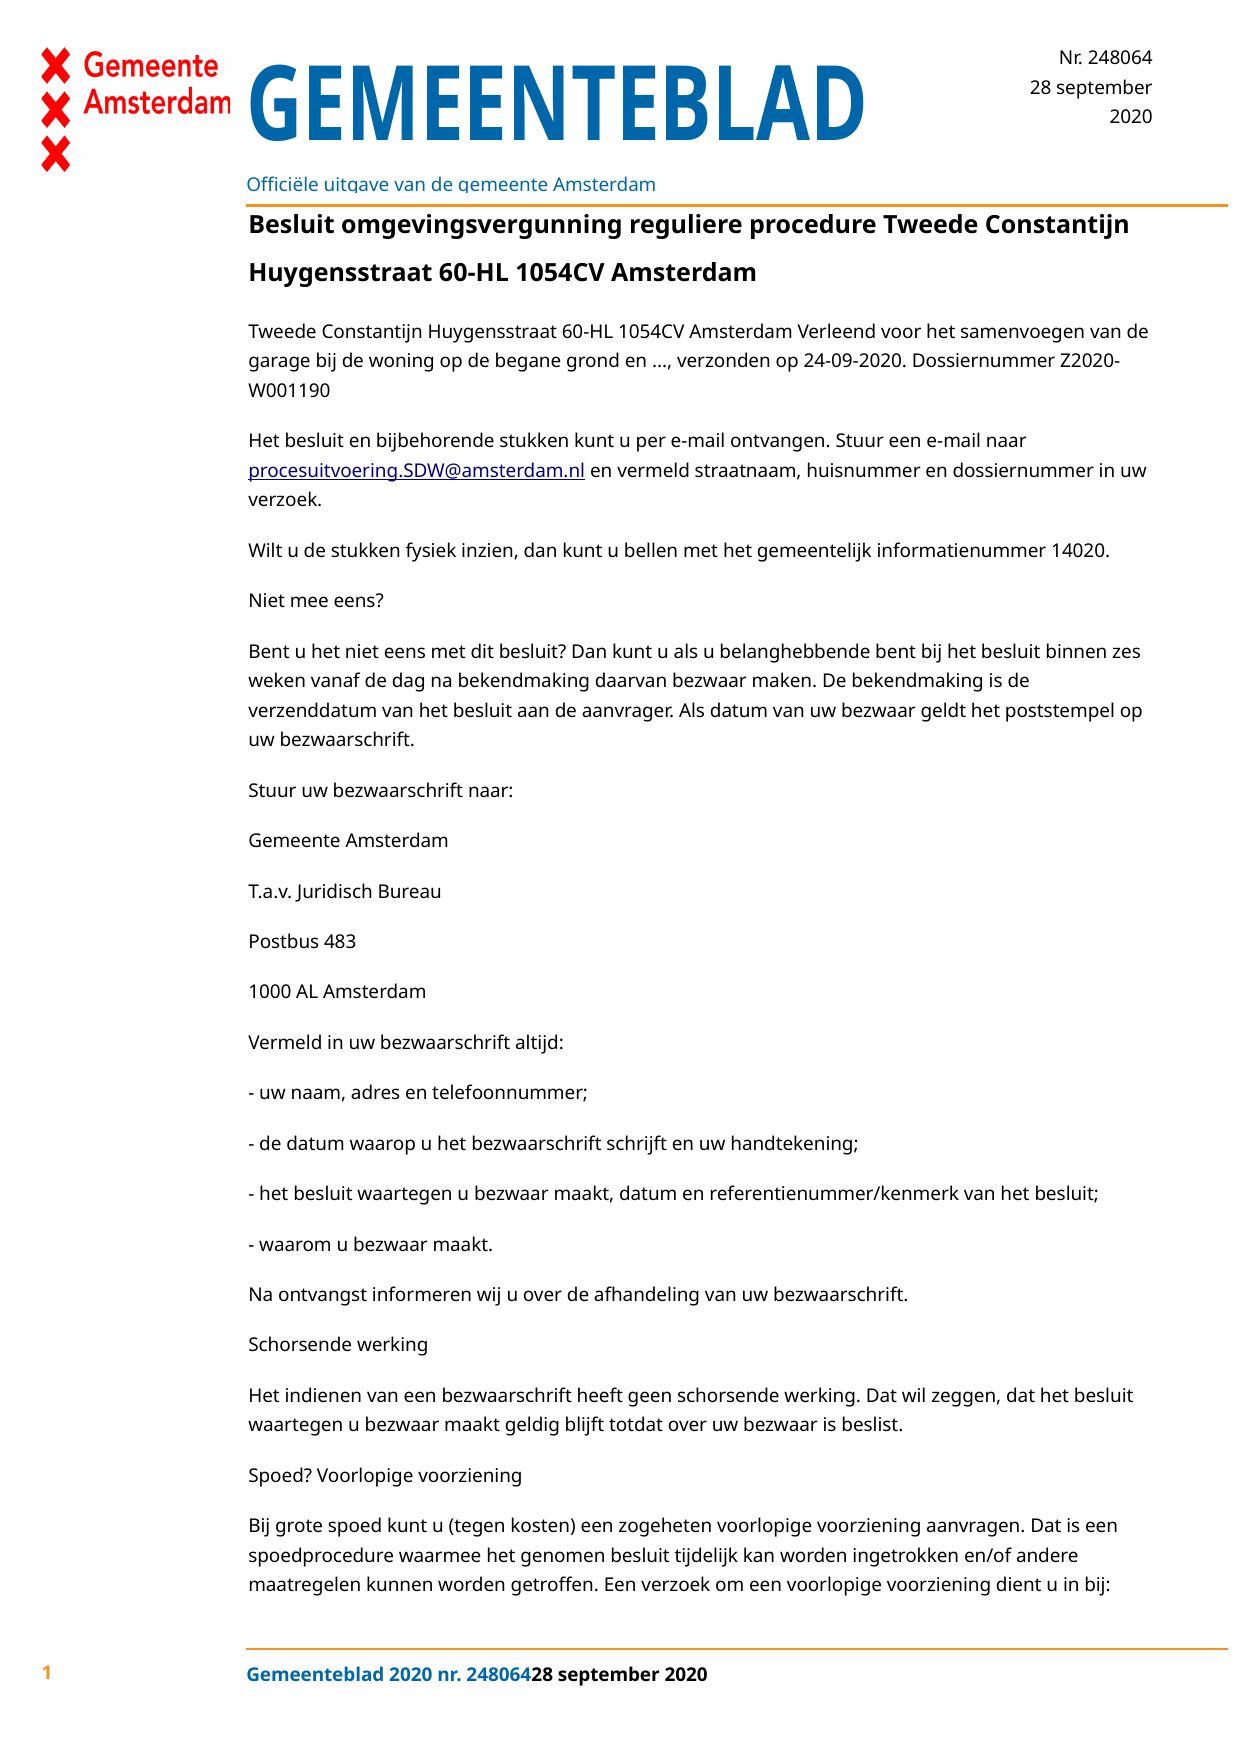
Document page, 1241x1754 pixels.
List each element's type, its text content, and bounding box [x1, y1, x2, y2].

text Het besluit en bijbehorende stukken kunt u per e-mail ontvangen. Stuur een e-mail naar procesuitvoering.SDW@amsterdam.nl en vermeld straatnaam, huisnummer en dossiernummer in uw verzoek. [248, 427, 1152, 512]
text Vermeld in uw bezwaarschrift altijd: [248, 1029, 1152, 1055]
text - uw naam, adres en telefoonnummer; [248, 1079, 1152, 1105]
text Niet mee eens? [248, 587, 1152, 613]
text - de datum waarop u het bezwaarschrift schrijft en uw handtekening; [248, 1130, 1152, 1156]
text Stuur uw bezwaarschrift naar: [248, 777, 1152, 803]
text Het indienen van een bezwaarschrift heeft geen schorsende werking. Dat wil zeggen, dat het besluit waartegen u bezwaar maakt geldig blijft totdat over uw bezwaar is beslist. [248, 1382, 1152, 1437]
text Schorsende werking [248, 1332, 1152, 1357]
text - waarom u bezwaar maakt. [248, 1231, 1152, 1257]
text 1000 AL Amsterdam [248, 979, 1152, 1004]
text T.a.v. Juridisch Bureau [248, 878, 1152, 904]
text Bent u het niet eens met dit besluit? Dan kunt u als u belanghebbende bent bij het besluit binnen zes weken vanaf de dag na bekendmaking daarvan bezwaar maken. De bekendmaking is de verzenddatum van het besluit aan de aanvrager. Als datum van uw bezwaar geldt het poststempel op uw bezwaarschrift. [248, 638, 1152, 752]
text Tweede Constantijn Huygensstraat 60-HL 1054CV Amsterdam Verleend voor het samenvoegen van de garage bij de woning op de begane grond en ..., verzonden op 24-09-2020. Dossiernummer Z2020-W001190 [248, 318, 1152, 403]
text Bij grote spoed kunt u (tegen kosten) een zogeheten voorlopige voorziening aanvragen. Dat is een spoedprocedure waarmee het genomen besluit tijdelijk kan worden ingetrokken en/of andere maatregelen kunnen worden getroffen. Een verzoek om een voorlopige voorziening dient u in bij: [248, 1512, 1152, 1597]
text - het besluit waartegen u bezwaar maakt, datum en referentienummer/kenmerk van het besluit; [248, 1180, 1152, 1206]
text Besluit omgevingsvergunning reguliere procedure Tweede Constantijn Huygensstraat 60-HL 1054CV Amsterdam [248, 207, 1152, 288]
text Wilt u de stukken fysiek inzien, dan kunt u bellen met het gemeentelijk informatienummer 14020. [248, 537, 1152, 563]
text Gemeente Amsterdam [248, 827, 1152, 853]
picture [41, 47, 231, 172]
text Postbus 483 [248, 928, 1152, 954]
text Spoed? Voorlopige voorziening [248, 1462, 1152, 1488]
text Na ontvangst informeren wij u over de afhandeling van uw bezwaarschrift. [248, 1281, 1152, 1307]
